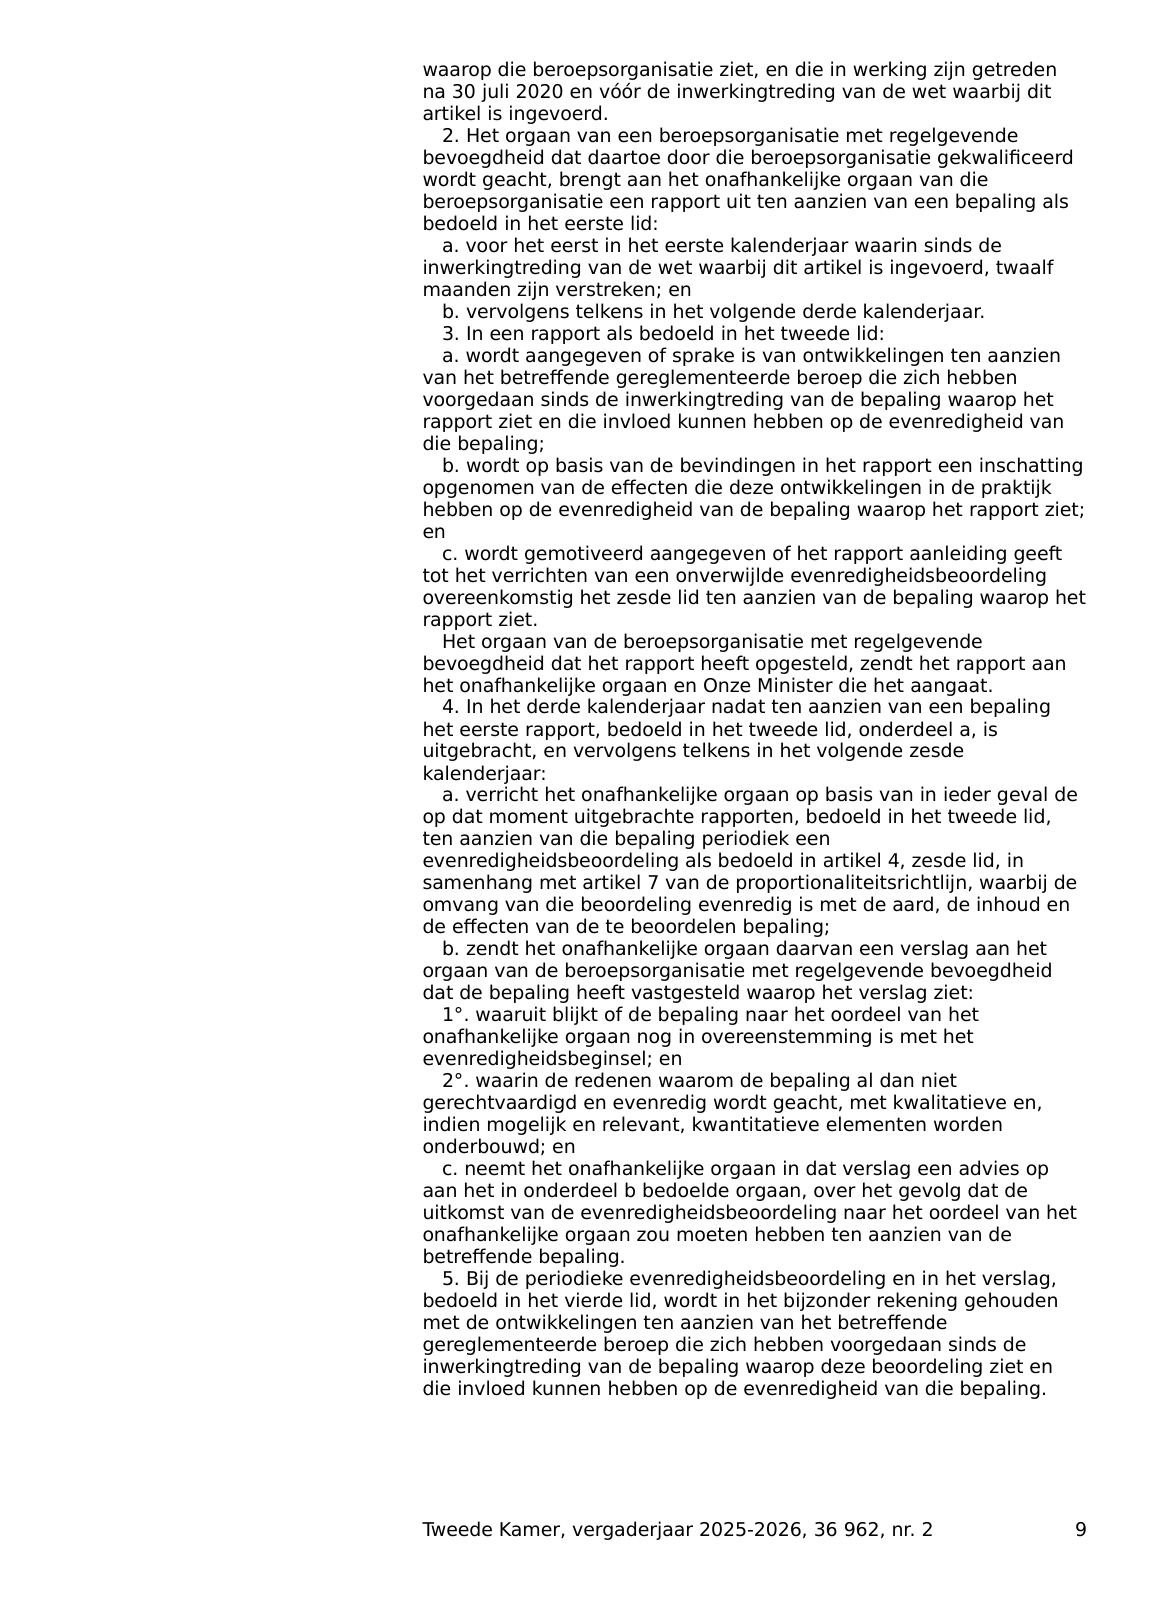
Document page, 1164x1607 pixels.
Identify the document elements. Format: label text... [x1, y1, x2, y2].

text Het orgaan van de beroepsorganisatie met regelgevende bevoegdheid dat het rapport heeft opgesteld, zendt het rapport aan het onafhankelijke orgaan en Onze Minister die het aangaat. [422, 631, 1087, 696]
text b. wordt op basis van de bevindingen in het rapport een inschatting opgenomen van de effecten die deze ontwikkelingen in de praktijk hebben op de evenredigheid van de bepaling waarop het rapport ziet; en [422, 455, 1087, 543]
text 2°. waarin de redenen waarom de bepaling al dan niet gerechtvaardigd en evenredig wordt geacht, met kwalitatieve en, indien mogelijk en relevant, kwantitatieve elementen worden onderbouwd; en [422, 1070, 1087, 1158]
text b. zendt het onafhankelijke orgaan daarvan een verslag aan het orgaan van de beroepsorganisatie met regelgevende bevoegdheid dat de bepaling heeft vastgesteld waarop het verslag ziet: [422, 938, 1087, 1004]
text c. wordt gemotiveerd aangegeven of het rapport aanleiding geeft tot het verrichten van een onverwijlde evenredigheidsbeoordeling overeenkomstig het zesde lid ten aanzien van de bepaling waarop het rapport ziet. [422, 543, 1087, 631]
text a. wordt aangegeven of sprake is van ontwikkelingen ten aanzien van het betreffende gereglementeerde beroep die zich hebben voorgedaan sinds de inwerkingtreding van de bepaling waarop het rapport ziet en die invloed kunnen hebben op de evenredigheid van die bepaling; [422, 345, 1087, 455]
text a. voor het eerst in het eerste kalenderjaar waarin sinds de inwerkingtreding van de wet waarbij dit artikel is ingevoerd, twaalf maanden zijn verstreken; en [422, 235, 1087, 301]
text 1°. waaruit blijkt of de bepaling naar het oordeel van het onafhankelijke orgaan nog in overeenstemming is met het evenredigheidsbeginsel; en [422, 1004, 1087, 1070]
text a. verricht het onafhankelijke orgaan op basis van in ieder geval de op dat moment uitgebrachte rapporten, bedoeld in het tweede lid, ten aanzien van die bepaling periodiek een evenredigheidsbeoordeling als bedoeld in artikel 4, zesde lid, in samenhang met artikel 7 van de proportionaliteitsrichtlijn, waarbij de omvang van die beoordeling evenredig is met de aard, de inhoud en de effecten van de te beoordelen bepaling; [422, 784, 1087, 938]
text b. vervolgens telkens in het volgende derde kalenderjaar. [422, 301, 1087, 323]
text 4. In het derde kalenderjaar nadat ten aanzien van een bepaling het eerste rapport, bedoeld in het tweede lid, onderdeel a, is uitgebracht, en vervolgens telkens in het volgende zesde kalenderjaar: [422, 696, 1087, 784]
text c. neemt het onafhankelijke orgaan in dat verslag een advies op aan het in onderdeel b bedoelde orgaan, over het gevolg dat de uitkomst van de evenredigheidsbeoordeling naar het oordeel van het onafhankelijke orgaan zou moeten hebben ten aanzien van de betreffende bepaling. [422, 1158, 1087, 1268]
text waarop die beroepsorganisatie ziet, en die in werking zijn getreden na 30 juli 2020 en vóór de inwerkingtreding van de wet waarbij dit artikel is ingevoerd. [422, 59, 1087, 125]
text 5. Bij de periodieke evenredigheidsbeoordeling en in het verslag, bedoeld in het vierde lid, wordt in het bijzonder rekening gehouden met de ontwikkelingen ten aanzien van het betreffende gereglementeerde beroep die zich hebben voorgedaan sinds de inwerkingtreding van de bepaling waarop deze beoordeling ziet en die invloed kunnen hebben op de evenredigheid van die bepaling. [422, 1268, 1087, 1400]
text 2. Het orgaan van een beroepsorganisatie met regelgevende bevoegdheid dat daartoe door die beroepsorganisatie gekwalificeerd wordt geacht, brengt aan het onafhankelijke orgaan van die beroepsorganisatie een rapport uit ten aanzien van een bepaling als bedoeld in het eerste lid: [422, 125, 1087, 235]
text 3. In een rapport als bedoeld in het tweede lid: [422, 323, 1087, 345]
